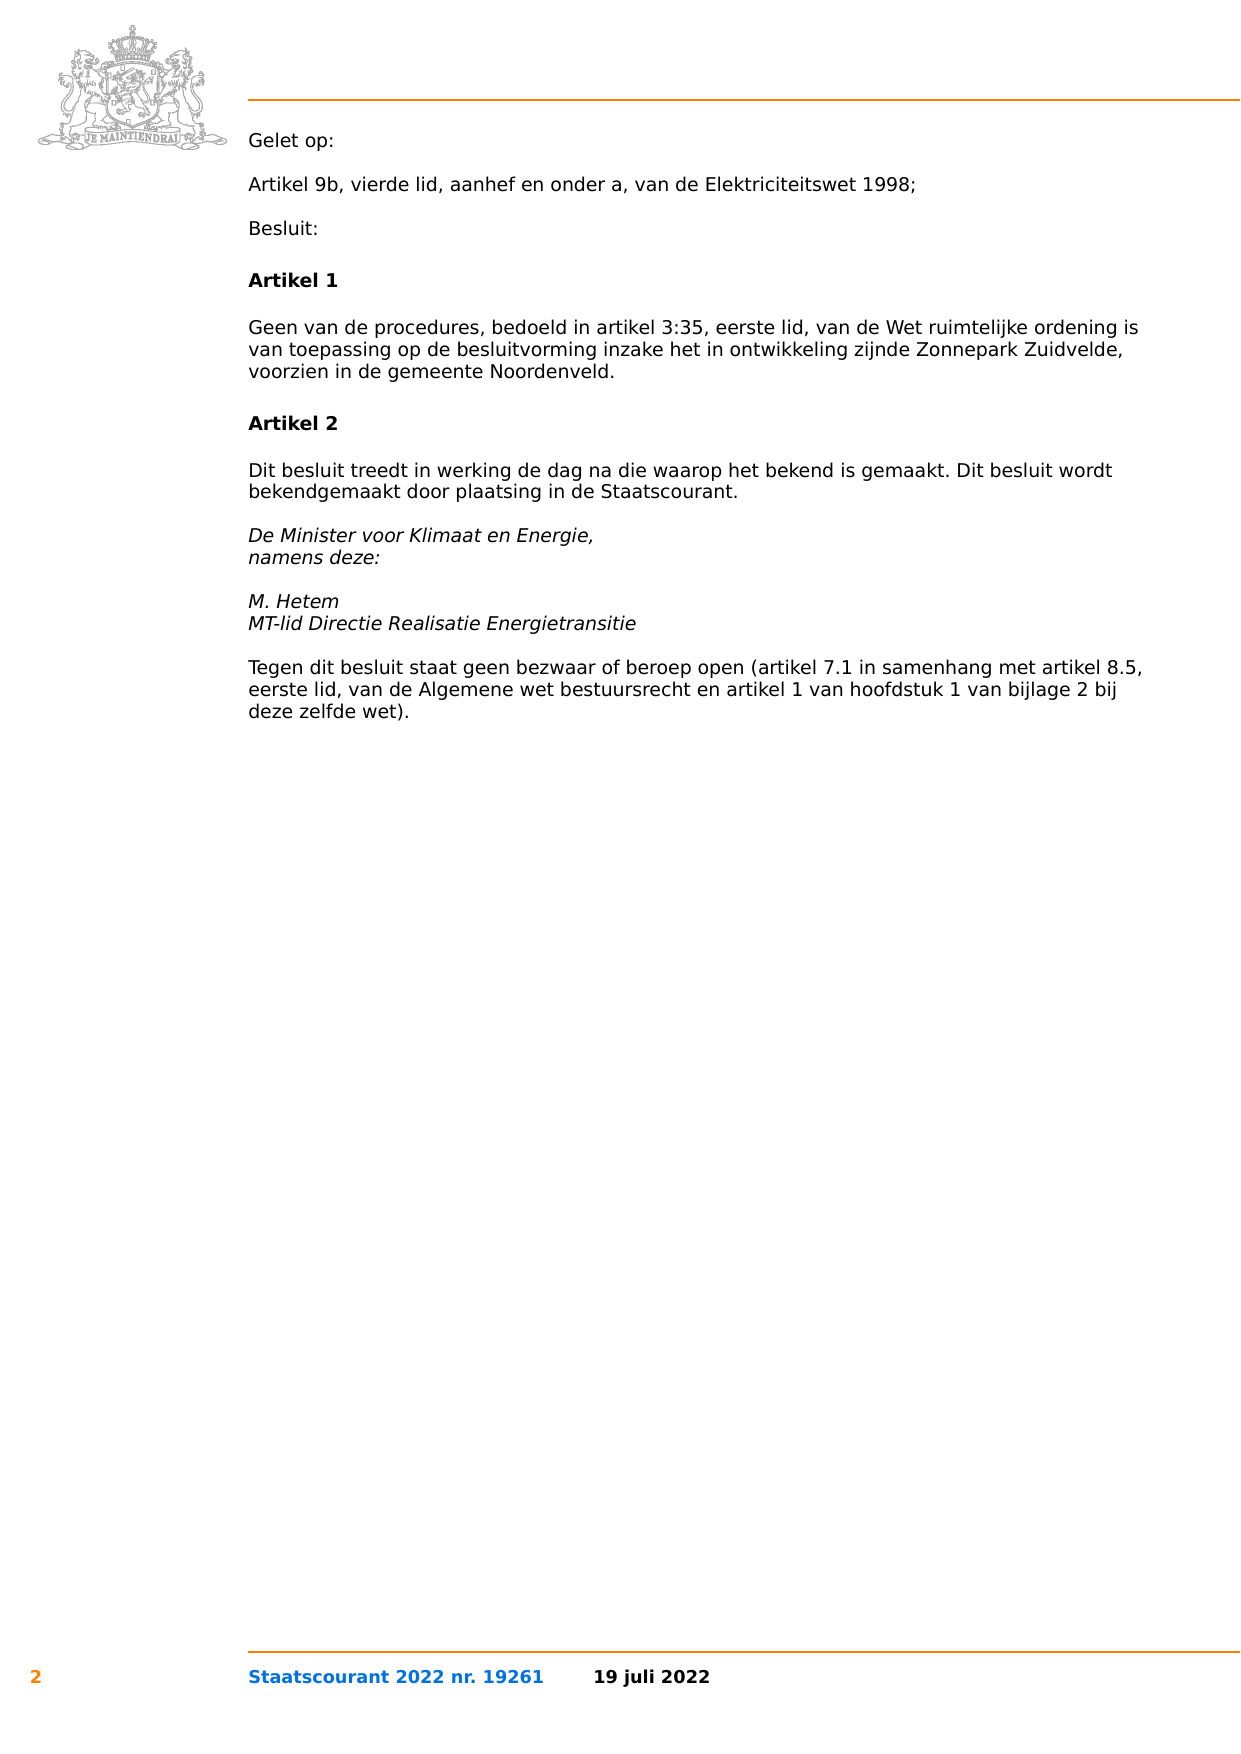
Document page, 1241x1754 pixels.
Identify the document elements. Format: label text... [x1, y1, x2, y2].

text Artikel 9b, vierde lid, aanhef en onder a, van de Elektriciteitswet 1998; [248, 174, 1163, 196]
text Geen van de procedures, bedoeld in artikel 3:35, eerste lid, van de Wet ruimtelijke ordening is van toepassing op de besluitvorming inzake het in ontwikkeling zijnde Zonnepark Zuidvelde, voorzien in de gemeente Noordenveld. [248, 317, 1163, 382]
text Dit besluit treedt in werking de dag na die waarop het bekend is gemaakt. Dit besluit wordt bekendgemaakt door plaatsing in de Staatscourant. [248, 459, 1163, 503]
text Gelet op: [248, 130, 1163, 152]
text Tegen dit besluit staat geen bezwaar of beroep open (artikel 7.1 in samenhang met artikel 8.5, eerste lid, van de Algemene wet bestuursrecht en artikel 1 van hoofdstuk 1 van bijlage 2 bij deze zelfde wet). [248, 657, 1163, 723]
picture [38, 25, 227, 150]
subtitle Artikel 2 [248, 412, 1163, 434]
subtitle Artikel 1 [248, 269, 1163, 292]
text Besluit: [248, 218, 1163, 239]
text De Minister voor Klimaat en Energie, namens deze: M. Hetem MT-lid Directie Realisatie Energietransitie [248, 525, 1163, 635]
